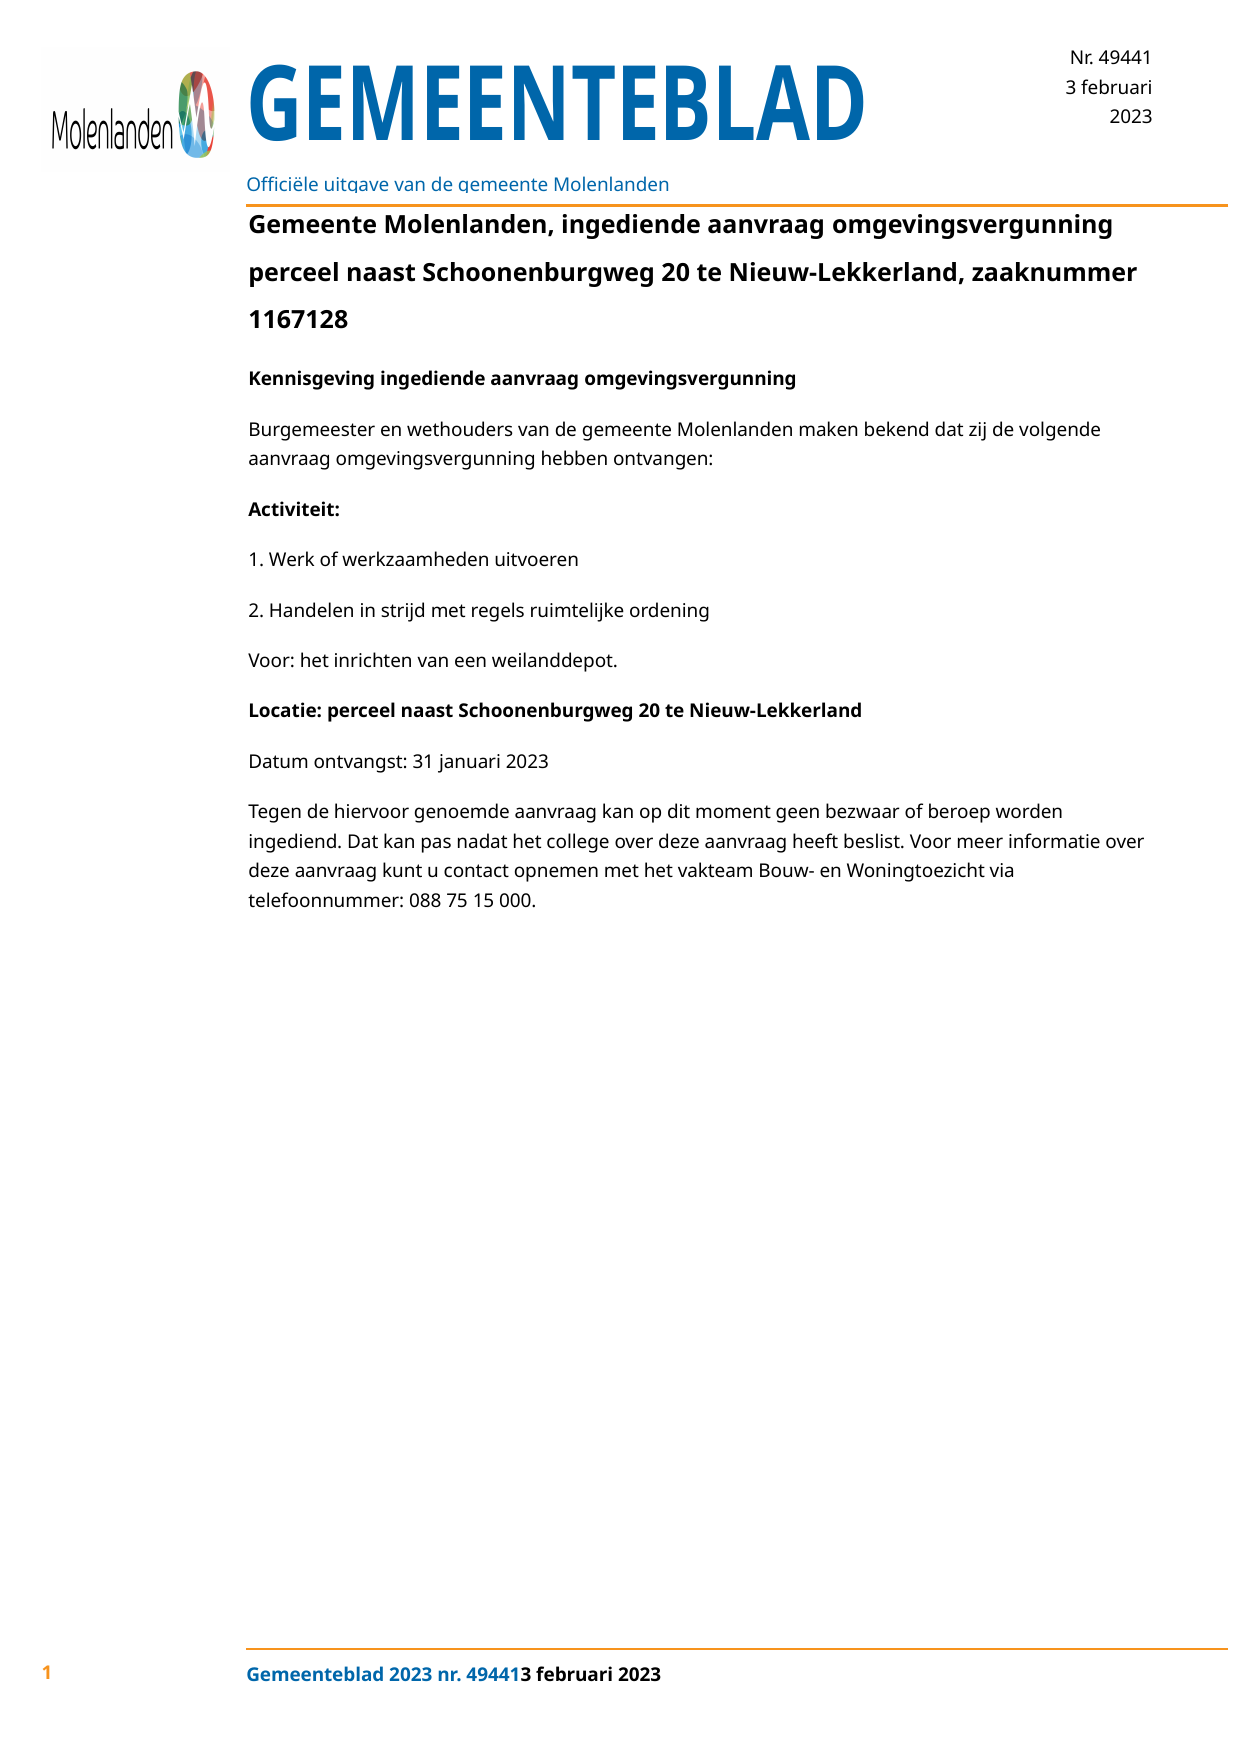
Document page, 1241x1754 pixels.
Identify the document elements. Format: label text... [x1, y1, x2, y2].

text Activiteit: [248, 496, 1152, 522]
text Gemeente Molenlanden, ingediende aanvraag omgevingsvergunning perceel naast Schoonenburgweg 20 te Nieuw-Lekkerland, zaaknummer 1167128 [248, 207, 1152, 336]
text Datum ontvangst: 31 januari 2023 [248, 748, 1152, 774]
text Burgemeester en wethouders van de gemeente Molenlanden maken bekend dat zij de volgende aanvraag omgevingsvergunning hebben ontvangen: [248, 416, 1152, 471]
text 1. Werk of werkzaamheden uitvoeren [248, 546, 1152, 572]
text Tegen de hiervoor genoemde aanvraag kan op dit moment geen bezwaar of beroep worden ingediend. Dat kan pas nadat het college over deze aanvraag heeft beslist. Voor meer informatie over deze aanvraag kunt u contact opnemen met het vakteam Bouw- en Woningtoezicht via telefoonnummer: 088 75 15 000. [248, 798, 1152, 913]
text 2. Handelen in strijd met regels ruimtelijke ordening [248, 597, 1152, 622]
text Voor: het inrichten van een weilanddepot. [248, 647, 1152, 673]
text Kennisgeving ingediende aanvraag omgevingsvergunning [248, 366, 1152, 391]
text Locatie: perceel naast Schoonenburgweg 20 te Nieuw-Lekkerland [248, 698, 1152, 723]
picture [41, 47, 231, 172]
